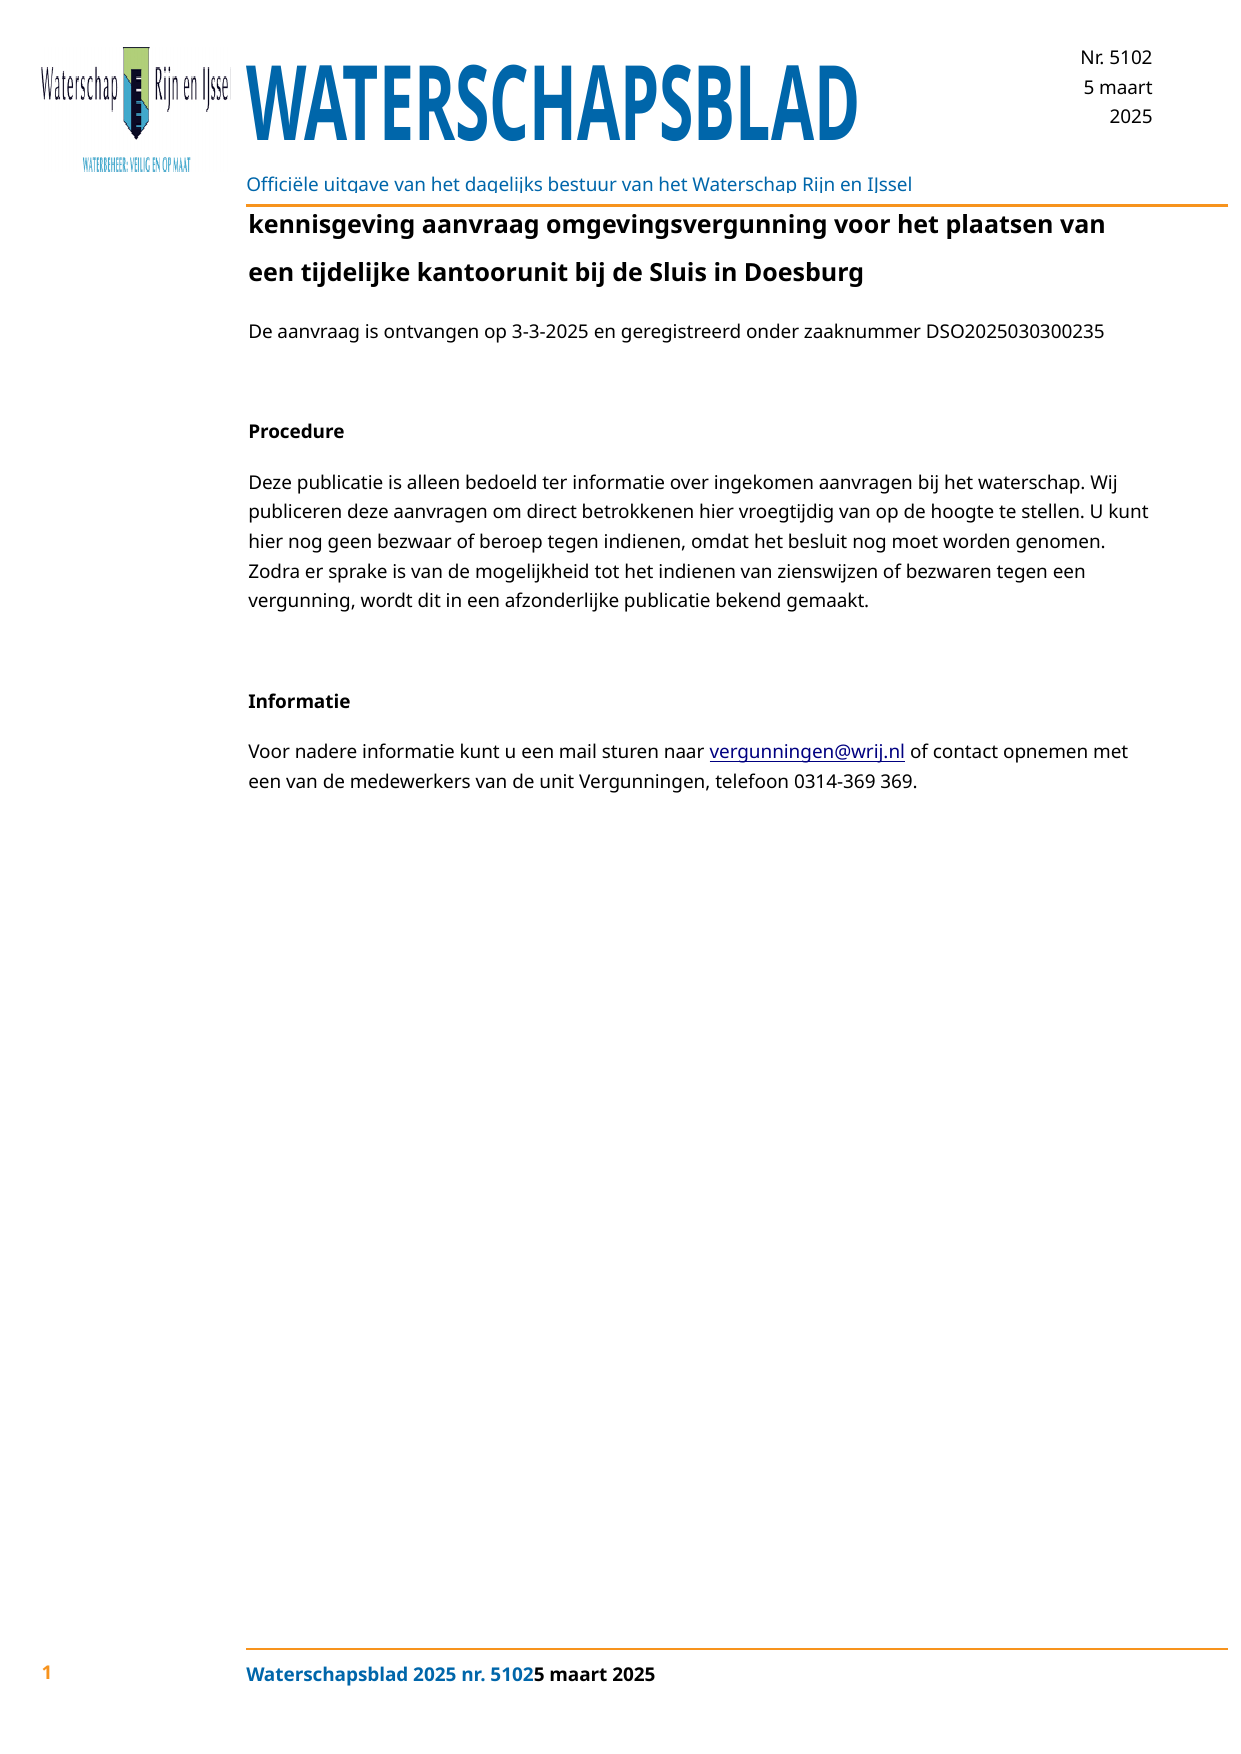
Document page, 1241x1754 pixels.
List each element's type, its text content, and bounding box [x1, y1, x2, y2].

text De aanvraag is ontvangen op 3-3-2025 en geregistreerd onder zaaknummer DSO2025030300235 [248, 318, 1152, 344]
text Procedure [248, 419, 1152, 444]
text Voor nadere informatie kunt u een mail sturen naar vergunningen@wrij.nl of contact opnemen met een van de medewerkers van de unit Vergunningen, telefoon 0314-369 369. [248, 739, 1152, 794]
text kennisgeving aanvraag omgevingsvergunning voor het plaatsen van een tijdelijke kantoorunit bij de Sluis in Doesburg [248, 207, 1152, 288]
picture [41, 47, 231, 172]
text Informatie [248, 688, 1152, 714]
text Deze publicatie is alleen bedoeld ter informatie over ingekomen aanvragen bij het waterschap. Wij publiceren deze aanvragen om direct betrokkenen hier vroegtijdig van op de hoogte te stellen. U kunt hier nog geen bezwaar of beroep tegen indienen, omdat het besluit nog moet worden genomen. Zodra er sprake is van de mogelijkheid tot het indienen van zienswijzen of bezwaren tegen een vergunning, wordt dit in een afzonderlijke publicatie bekend gemaakt. [248, 469, 1152, 613]
